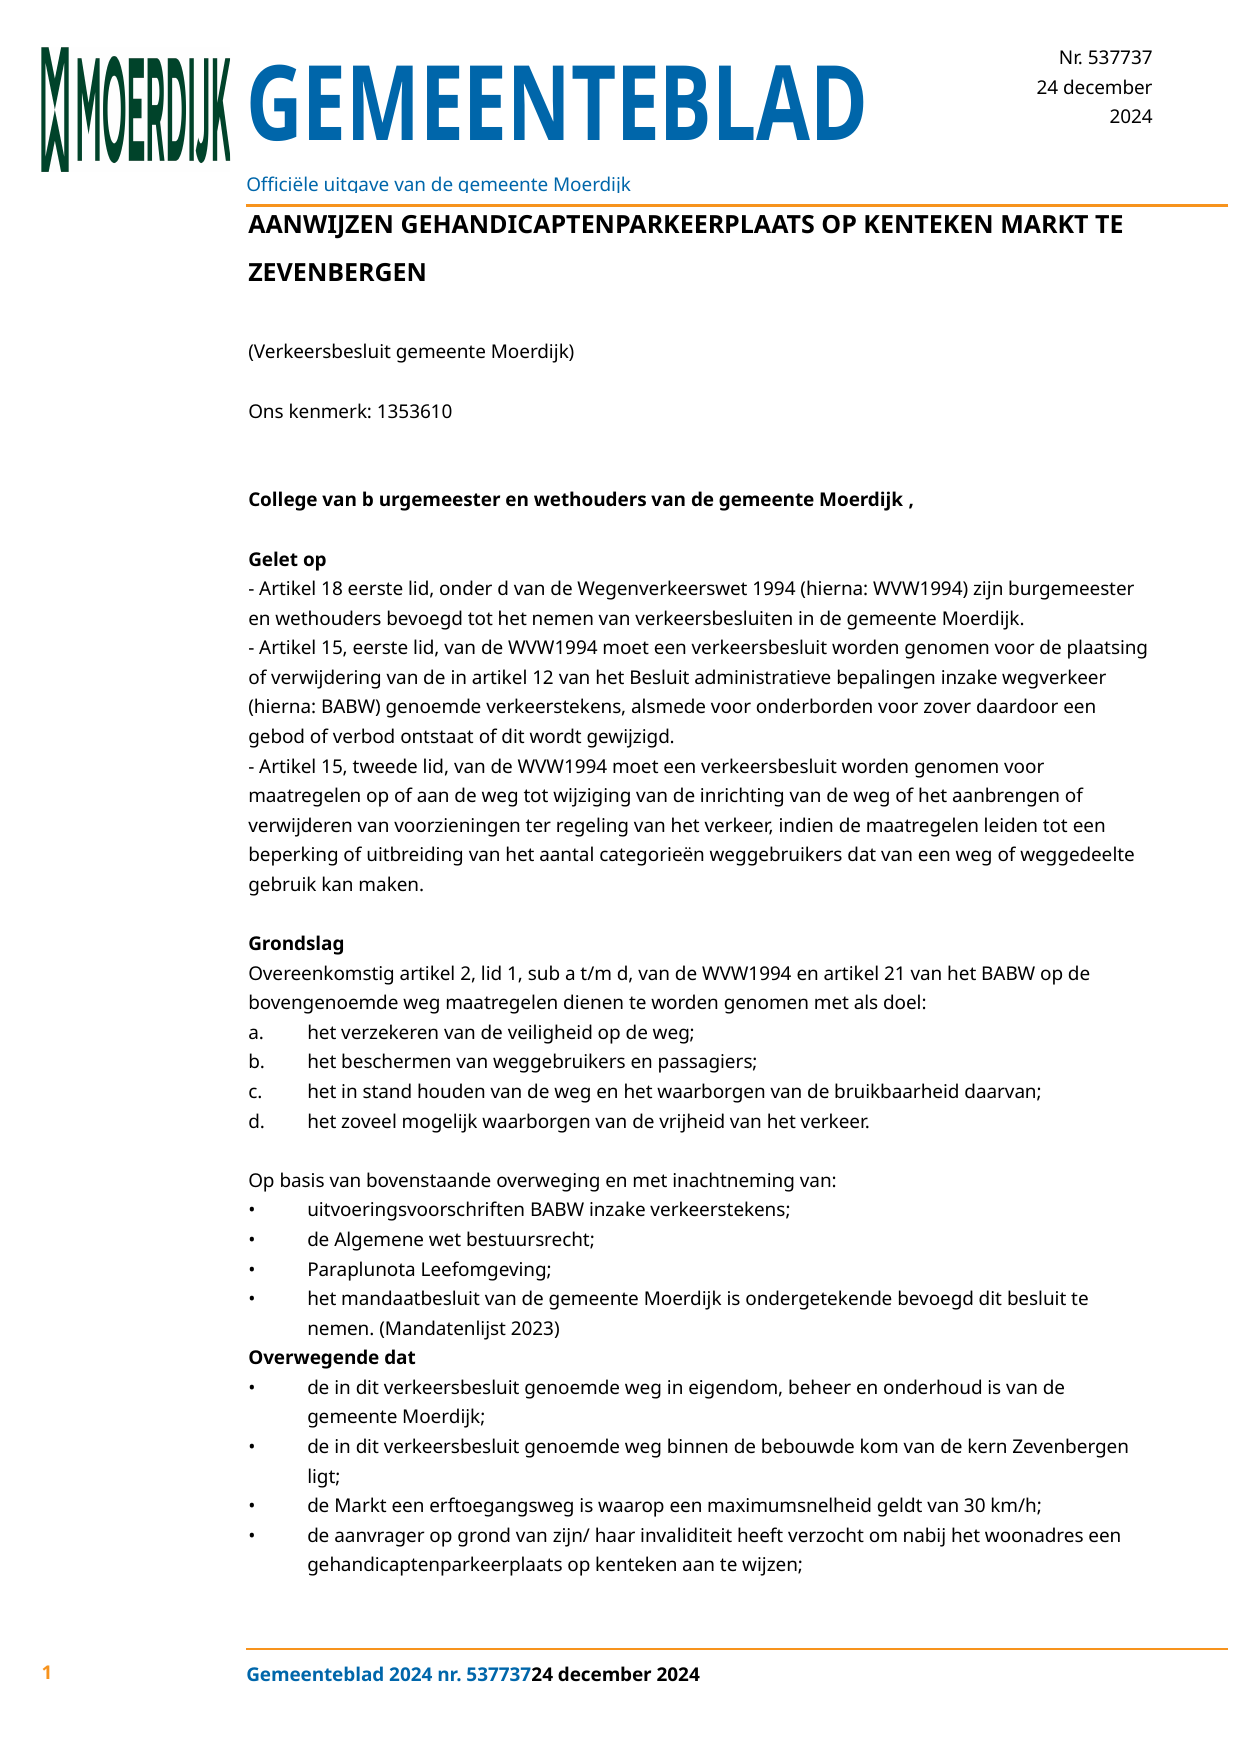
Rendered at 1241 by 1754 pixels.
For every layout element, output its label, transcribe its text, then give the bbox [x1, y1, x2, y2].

list het in stand houden van de weg en het waarborgen van de bruikbaarheid daarvan; [248, 1078, 1152, 1104]
list Paraplunota Leefomgeving; [248, 1256, 1152, 1281]
text (Verkeersbesluit gemeente Moerdijk) [248, 339, 1152, 364]
list het mandaatbesluit van de gemeente Moerdijk is ondergetekende bevoegd dit besluit te nemen. (Mandatenlijst 2023) [248, 1285, 1152, 1341]
list de Markt een erftoegangsweg is waarop een maximumsnelheid geldt van 30 km/h; [248, 1492, 1152, 1518]
text - Artikel 18 eerste lid, onder d van de Wegenverkeerswet 1994 (hierna: WVW1994) zijn burgemeester en wethouders bevoegd tot het nemen van verkeersbesluiten in de gemeente Moerdijk. [248, 575, 1152, 631]
text AANWIJZEN GEHANDICAPTENPARKEERPLAATS OP KENTEKEN MARKT TE ZEVENBERGEN [248, 207, 1152, 288]
picture [41, 47, 231, 172]
list de Algemene wet bestuursrecht; [248, 1226, 1152, 1252]
text Ons kenmerk: 1353610 [248, 398, 1152, 423]
list het beschermen van weggebruikers en passagiers; [248, 1049, 1152, 1074]
list uitvoeringsvoorschriften BABW inzake verkeerstekens; [248, 1197, 1152, 1222]
list de aanvrager op grond van zijn/ haar invaliditeit heeft verzocht om nabij het woonadres een gehandicaptenparkeerplaats op kenteken aan te wijzen; [248, 1522, 1152, 1577]
text Grondslag [248, 930, 1152, 956]
list de in dit verkeersbesluit genoemde weg in eigendom, beheer en onderhoud is van de gemeente Moerdijk; [248, 1374, 1152, 1429]
text Gelet op [248, 546, 1152, 571]
list de in dit verkeersbesluit genoemde weg binnen de bebouwde kom van de kern Zevenbergen ligt; [248, 1433, 1152, 1488]
text College van b urgemeester en wethouders van de gemeente Moerdijk , [248, 487, 1152, 512]
text Overwegende dat [248, 1344, 1152, 1370]
text - Artikel 15, tweede lid, van de WVW1994 moet een verkeersbesluit worden genomen voor maatregelen op of aan de weg tot wijziging van de inrichting van de weg of het aanbrengen of verwijderen van voorzieningen ter regeling van het verkeer, indien de maatregelen leiden tot een beperking of uitbreiding van het aantal categorieën weggebruikers dat van een weg of weggedeelte gebruik kan maken. [248, 753, 1152, 897]
list het verzekeren van de veiligheid op de weg; [248, 1019, 1152, 1045]
text - Artikel 15, eerste lid, van de WVW1994 moet een verkeersbesluit worden genomen voor de plaatsing of verwijdering van de in artikel 12 van het Besluit administratieve bepalingen inzake wegverkeer (hierna: BABW) genoemde verkeerstekens, alsmede voor onderborden voor zover daardoor een gebod of verbod ontstaat of dit wordt gewijzigd. [248, 634, 1152, 749]
text Overeenkomstig artikel 2, lid 1, sub a t/m d, van de WVW1994 en artikel 21 van het BABW op de bovengenoemde weg maatregelen dienen te worden genomen met als doel: [248, 960, 1152, 1015]
list het zoveel mogelijk waarborgen van de vrijheid van het verkeer. [248, 1108, 1152, 1133]
text Op basis van bovenstaande overweging en met inachtneming van: [248, 1167, 1152, 1193]
